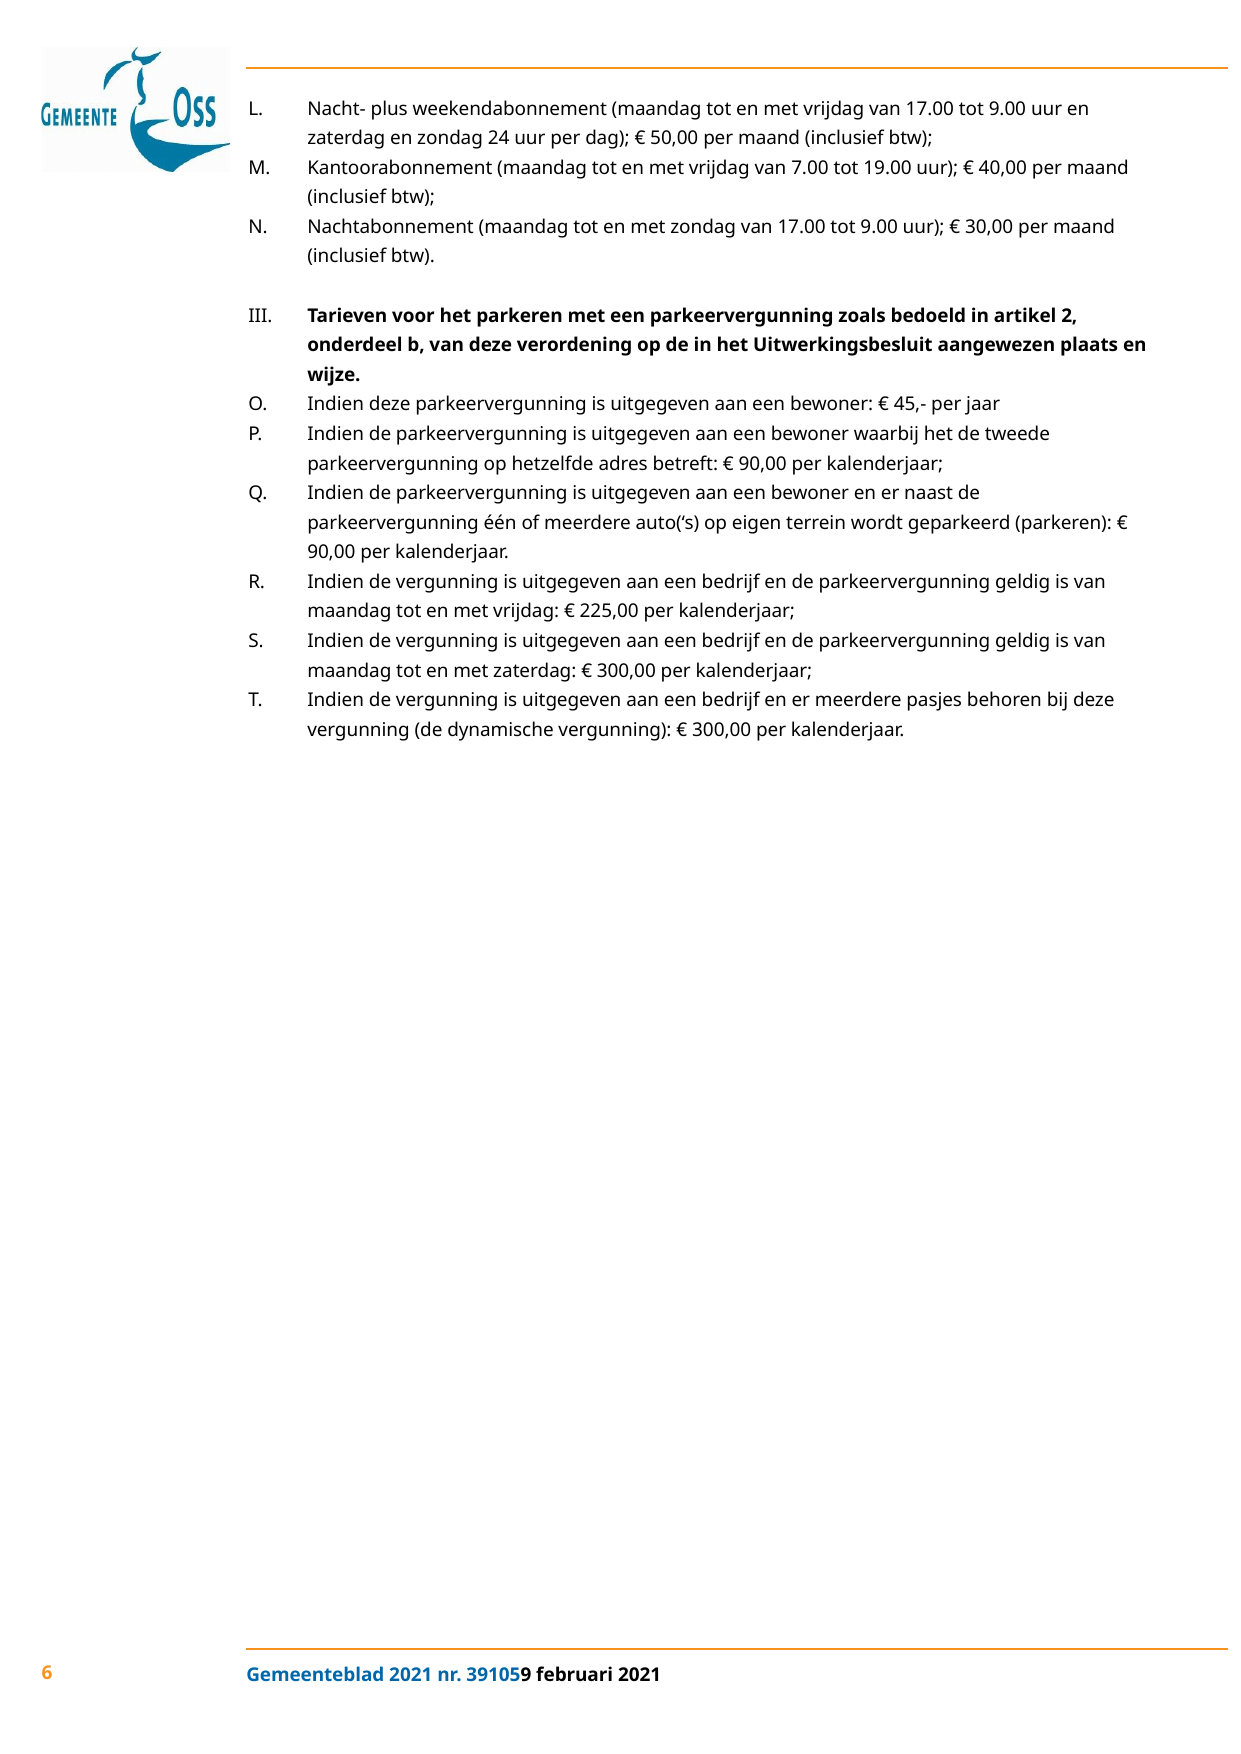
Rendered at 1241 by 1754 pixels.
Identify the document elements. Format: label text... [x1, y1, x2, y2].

list Nachtabonnement (maandag tot en met zondag van 17.00 tot 9.00 uur); € 30,00 per maand (inclusief btw). [248, 213, 1152, 268]
list Kantoorabonnement (maandag tot en met vrijdag van 7.00 tot 19.00 uur); € 40,00 per maand (inclusief btw); [248, 154, 1152, 209]
list Nacht- plus weekendabonnement (maandag tot en met vrijdag van 17.00 tot 9.00 uur en zaterdag en zondag 24 uur per dag); € 50,00 per maand (inclusief btw); [248, 95, 1152, 150]
list Indien de vergunning is uitgegeven aan een bedrijf en de parkeervergunning geldig is van maandag tot en met vrijdag: € 225,00 per kalenderjaar; [248, 568, 1152, 623]
list Tarieven voor het parkeren met een parkeervergunning zoals bedoeld in artikel 2, onderdeel b, van deze verordening op de in het Uitwerkingsbesluit aangewezen plaats en wijze. [248, 302, 1152, 387]
list Indien de vergunning is uitgegeven aan een bedrijf en er meerdere pasjes behoren bij deze vergunning (de dynamische vergunning): € 300,00 per kalenderjaar. [248, 686, 1152, 742]
list Indien de parkeervergunning is uitgegeven aan een bewoner en er naast de parkeervergunning één of meerdere auto(‘s) op eigen terrein wordt geparkeerd (parkeren): € 90,00 per kalenderjaar. [248, 479, 1152, 564]
list Indien deze parkeervergunning is uitgegeven aan een bewoner: € 45,- per jaar [248, 391, 1152, 416]
picture [41, 47, 231, 172]
list Indien de vergunning is uitgegeven aan een bedrijf en de parkeervergunning geldig is van maandag tot en met zaterdag: € 300,00 per kalenderjaar; [248, 627, 1152, 683]
list Indien de parkeervergunning is uitgegeven aan een bewoner waarbij het de tweede parkeervergunning op hetzelfde adres betreft: € 90,00 per kalenderjaar; [248, 420, 1152, 476]
